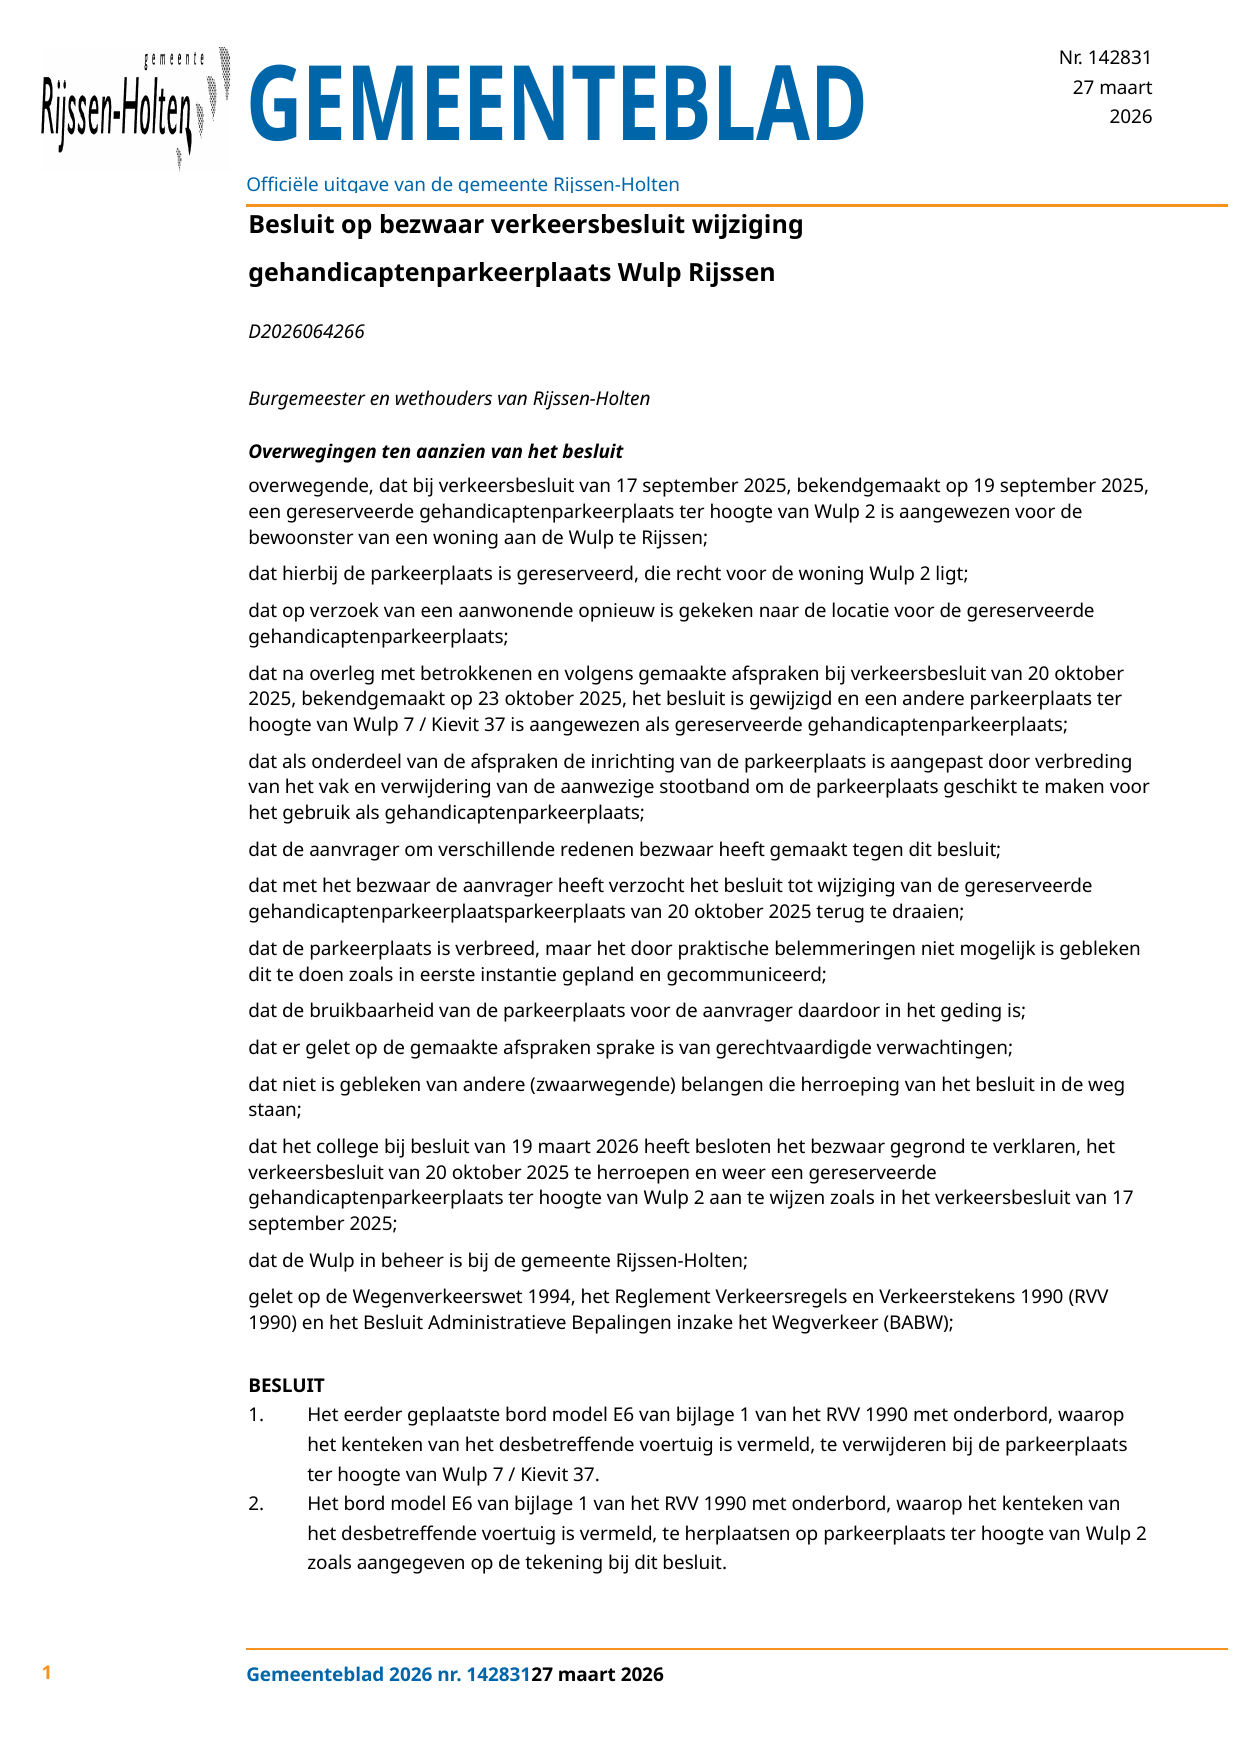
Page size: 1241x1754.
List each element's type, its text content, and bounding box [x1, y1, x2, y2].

text overwegende, dat bij verkeersbesluit van 17 september 2025, bekendgemaakt op 19 september 2025, een gereserveerde gehandicaptenparkeerplaats ter hoogte van Wulp 2 is aangewezen voor de bewoonster van een woning aan de Wulp te Rijssen; [248, 472, 1152, 550]
text dat op verzoek van een aanwonende opnieuw is gekeken naar de locatie voor de gereserveerde gehandicaptenparkeerplaats; [248, 597, 1152, 649]
text Burgemeester en wethouders van Rijssen-Holten [248, 386, 1152, 411]
text dat hierbij de parkeerplaats is gereserveerd, die recht voor de woning Wulp 2 ligt; [248, 561, 1152, 586]
text dat de parkeerplaats is verbreed, maar het door praktische belemmeringen niet mogelijk is gebleken dit te doen zoals in eerste instantie gepland en gecommuniceerd; [248, 935, 1152, 986]
text BESLUIT [248, 1372, 1152, 1398]
list Het eerder geplaatste bord model E6 van bijlage 1 van het RVV 1990 met onderbord, waarop het kenteken van het desbetreffende voertuig is vermeld, te verwijderen bij de parkeerplaats ter hoogte van Wulp 7 / Kievit 37. [248, 1402, 1152, 1487]
text dat niet is gebleken van andere (zwaarwegende) belangen die herroeping van het besluit in de weg staan; [248, 1071, 1152, 1122]
text dat de Wulp in beheer is bij de gemeente Rijssen-Holten; [248, 1247, 1152, 1273]
text Overwegingen ten aanzien van het besluit [248, 438, 1152, 464]
text dat de bruikbaarheid van de parkeerplaats voor de aanvrager daardoor in het geding is; [248, 997, 1152, 1023]
text dat als onderdeel van de afspraken de inrichting van de parkeerplaats is aangepast door verbreding van het vak en verwijdering van de aanwezige stootband om de parkeerplaats geschikt te maken voor het gebruik als gehandicaptenparkeerplaats; [248, 748, 1152, 825]
text dat met het bezwaar de aanvrager heeft verzocht het besluit tot wijziging van de gereserveerde gehandicaptenparkeerplaatsparkeerplaats van 20 oktober 2025 terug te draaien; [248, 873, 1152, 924]
text dat er gelet op de gemaakte afspraken sprake is van gerechtvaardigde verwachtingen; [248, 1034, 1152, 1060]
text dat de aanvrager om verschillende redenen bezwaar heeft gemaakt tegen dit besluit; [248, 836, 1152, 862]
list Het bord model E6 van bijlage 1 van het RVV 1990 met onderbord, waarop het kenteken van het desbetreffende voertuig is vermeld, te herplaatsen op parkeerplaats ter hoogte van Wulp 2 zoals aangegeven op de tekening bij dit besluit. [248, 1490, 1152, 1575]
text dat na overleg met betrokkenen en volgens gemaakte afspraken bij verkeersbesluit van 20 oktober 2025, bekendgemaakt op 23 oktober 2025, het besluit is gewijzigd en een andere parkeerplaats ter hoogte van Wulp 7 / Kievit 37 is aangewezen als gereserveerde gehandicaptenparkeerplaats; [248, 660, 1152, 737]
text dat het college bij besluit van 19 maart 2026 heeft besloten het bezwaar gegrond te verklaren, het verkeersbesluit van 20 oktober 2025 te herroepen en weer een gereserveerde gehandicaptenparkeerplaats ter hoogte van Wulp 2 aan te wijzen zoals in het verkeersbesluit van 17 september 2025; [248, 1133, 1152, 1236]
text D2026064266 [248, 318, 1152, 344]
text gelet op de Wegenverkeerswet 1994, het Reglement Verkeersregels en Verkeerstekens 1990 (RVV 1990) en het Besluit Administratieve Bepalingen inzake het Wegverkeer (BABW); [248, 1284, 1152, 1335]
text Besluit op bezwaar verkeersbesluit wijziging gehandicaptenparkeerplaats Wulp Rijssen [248, 207, 1152, 288]
picture [41, 47, 231, 172]
